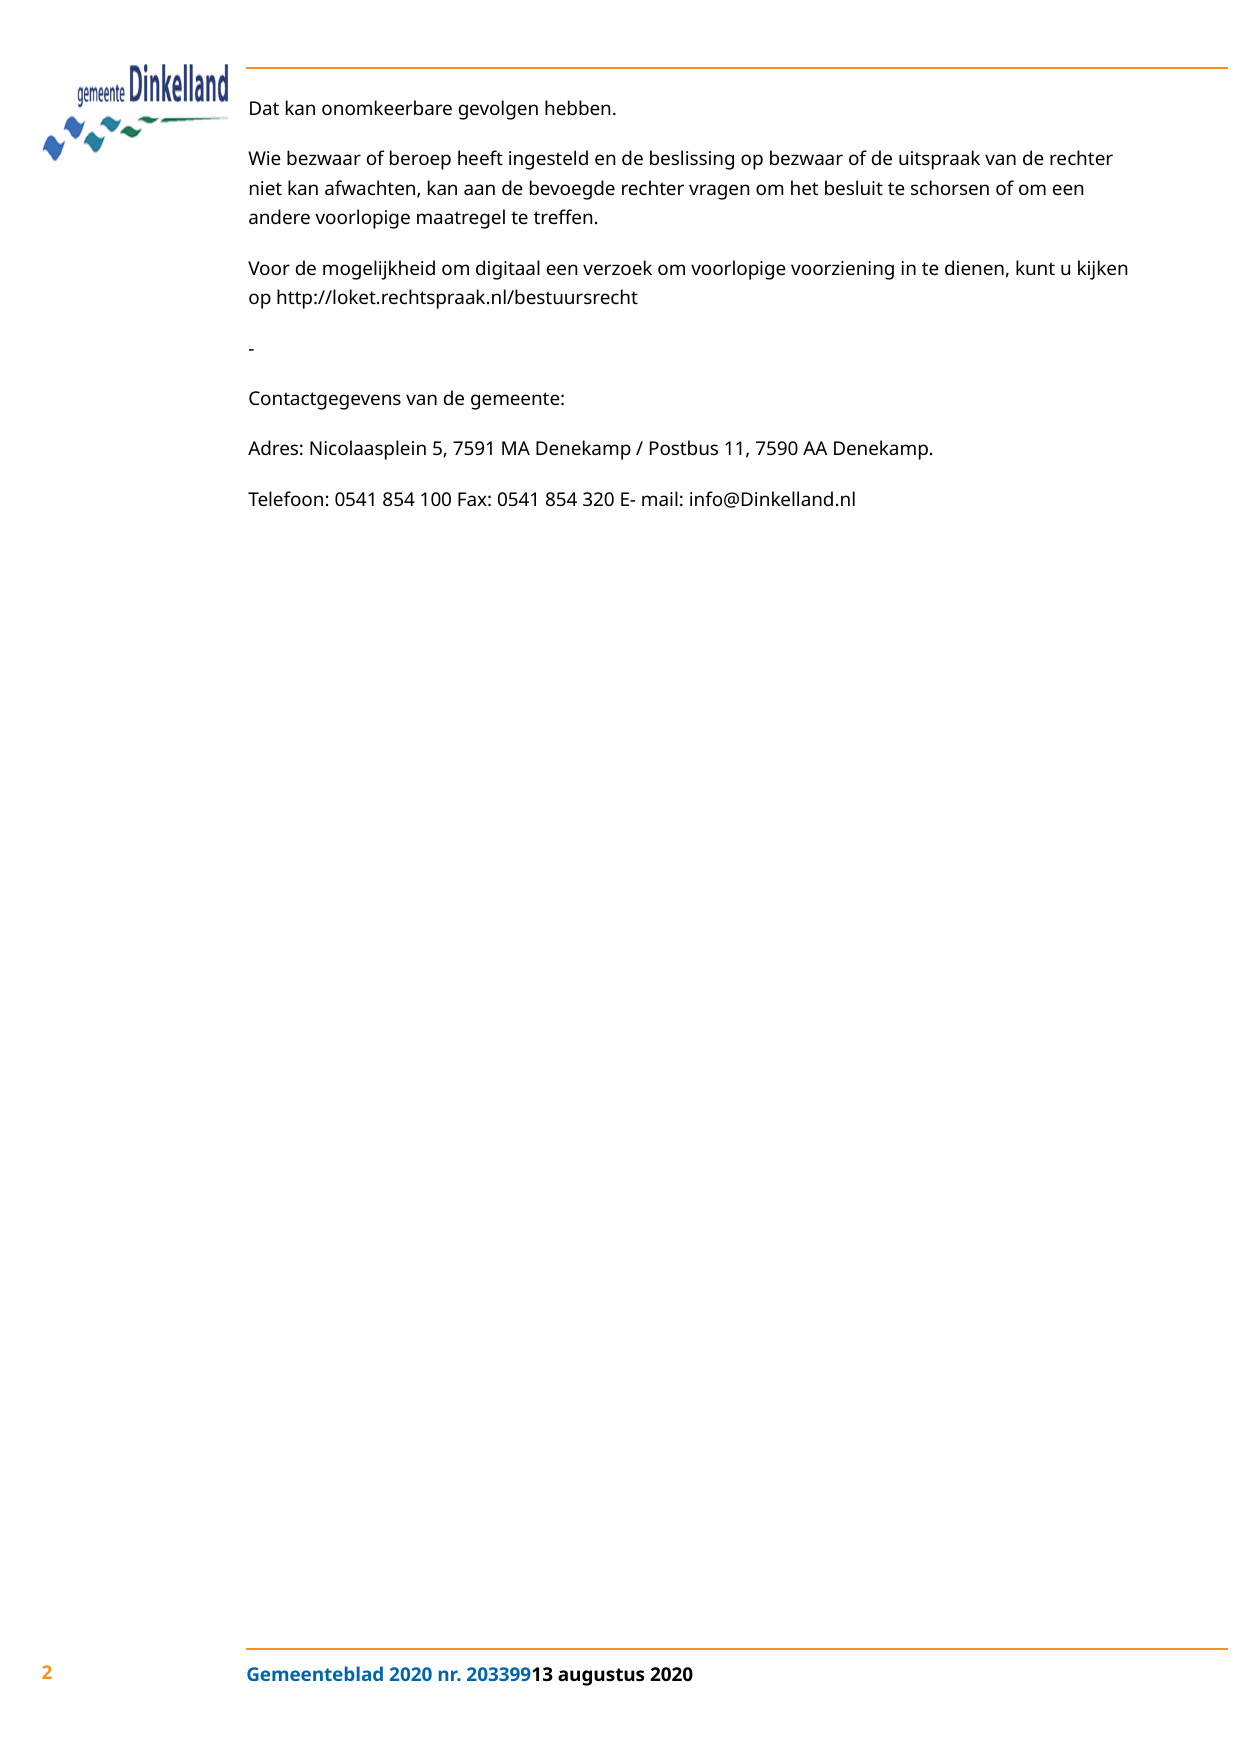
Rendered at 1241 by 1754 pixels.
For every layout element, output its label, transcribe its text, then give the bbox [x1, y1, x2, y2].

text Adres: Nicolaasplein 5, 7591 MA Denekamp / Postbus 11, 7590 AA Denekamp. [248, 436, 1152, 461]
text Wie bezwaar of beroep heeft ingesteld en de beslissing op bezwaar of de uitspraak van de rechter niet kan afwachten, kan aan de bevoegde rechter vragen om het besluit te schorsen of om een andere voorlopige maatregel te treffen. [248, 145, 1152, 230]
text - [248, 335, 1152, 361]
text Dat kan onomkeerbare gevolgen hebben. [248, 95, 1152, 121]
picture [41, 47, 231, 172]
text Voor de mogelijkheid om digitaal een verzoek om voorlopige voorziening in te dienen, kunt u kijken op http://loket.rechtspraak.nl/bestuursrecht [248, 255, 1152, 310]
text Contactgegevens van de gemeente: [248, 385, 1152, 411]
text Telefoon: 0541 854 100 Fax: 0541 854 320 E- mail: info@Dinkelland.nl [248, 486, 1152, 512]
